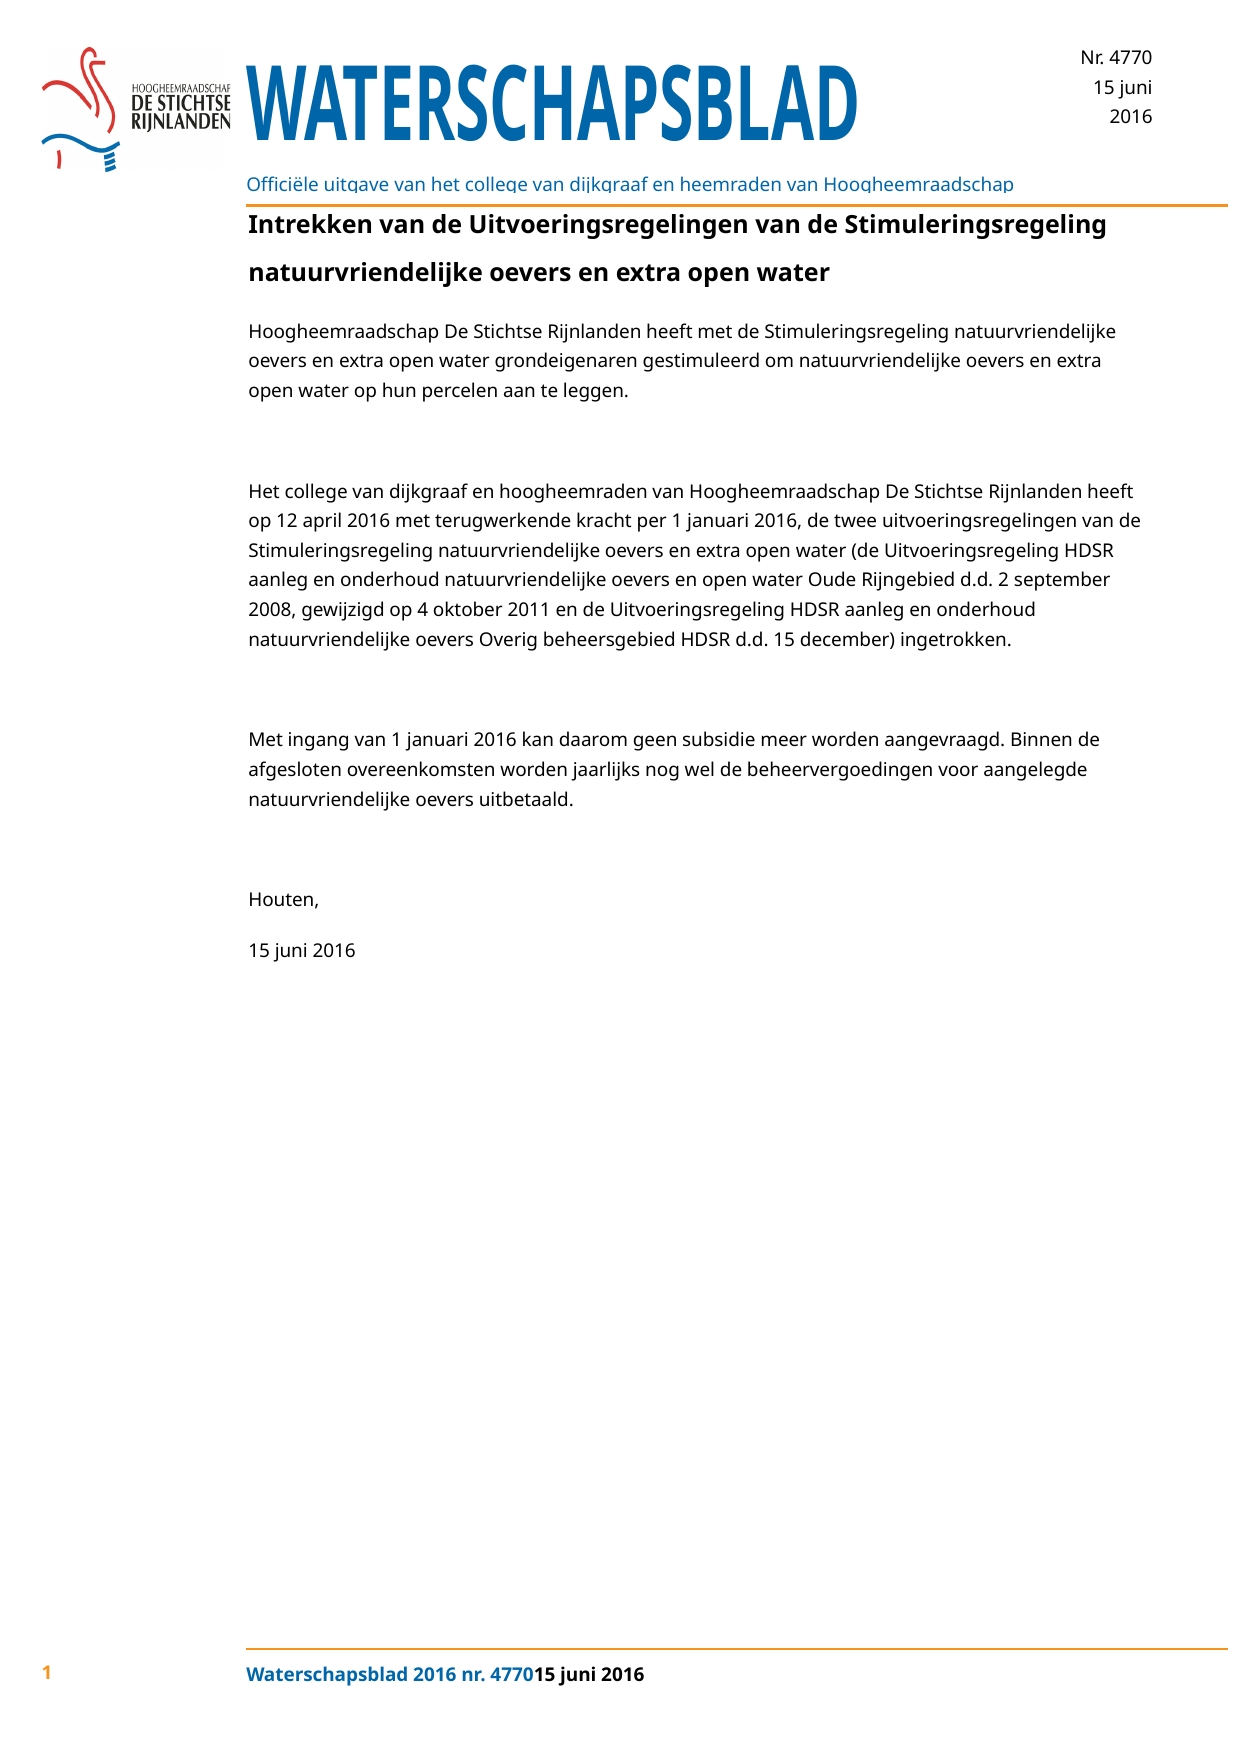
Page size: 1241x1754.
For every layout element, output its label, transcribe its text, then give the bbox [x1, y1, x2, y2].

text Intrekken van de Uitvoeringsregelingen van de Stimuleringsregeling natuurvriendelijke oevers en extra open water [248, 207, 1152, 288]
text 15 juni 2016 [248, 937, 1152, 963]
picture [41, 47, 231, 172]
text Het college van dijkgraaf en hoogheemraden van Hoogheemraadschap De Stichtse Rijnlanden heeft op 12 april 2016 met terugwerkende kracht per 1 januari 2016, de twee uitvoeringsregelingen van de Stimuleringsregeling natuurvriendelijke oevers en extra open water (de Uitvoeringsregeling HDSR aanleg en onderhoud natuurvriendelijke oevers en open water Oude Rijngebied d.d. 2 september 2008, gewijzigd op 4 oktober 2011 en de Uitvoeringsregeling HDSR aanleg en onderhoud natuurvriendelijke oevers Overig beheersgebied HDSR d.d. 15 december) ingetrokken. [248, 478, 1152, 652]
text Hoogheemraadschap De Stichtse Rijnlanden heeft met de Stimuleringsregeling natuurvriendelijke oevers en extra open water grondeigenaren gestimuleerd om natuurvriendelijke oevers en extra open water op hun percelen aan te leggen. [248, 318, 1152, 403]
text Houten, [248, 887, 1152, 912]
text Met ingang van 1 januari 2016 kan daarom geen subsidie meer worden aangevraagd. Binnen de afgesloten overeenkomsten worden jaarlijks nog wel de beheervergoedingen voor aangelegde natuurvriendelijke oevers uitbetaald. [248, 727, 1152, 812]
